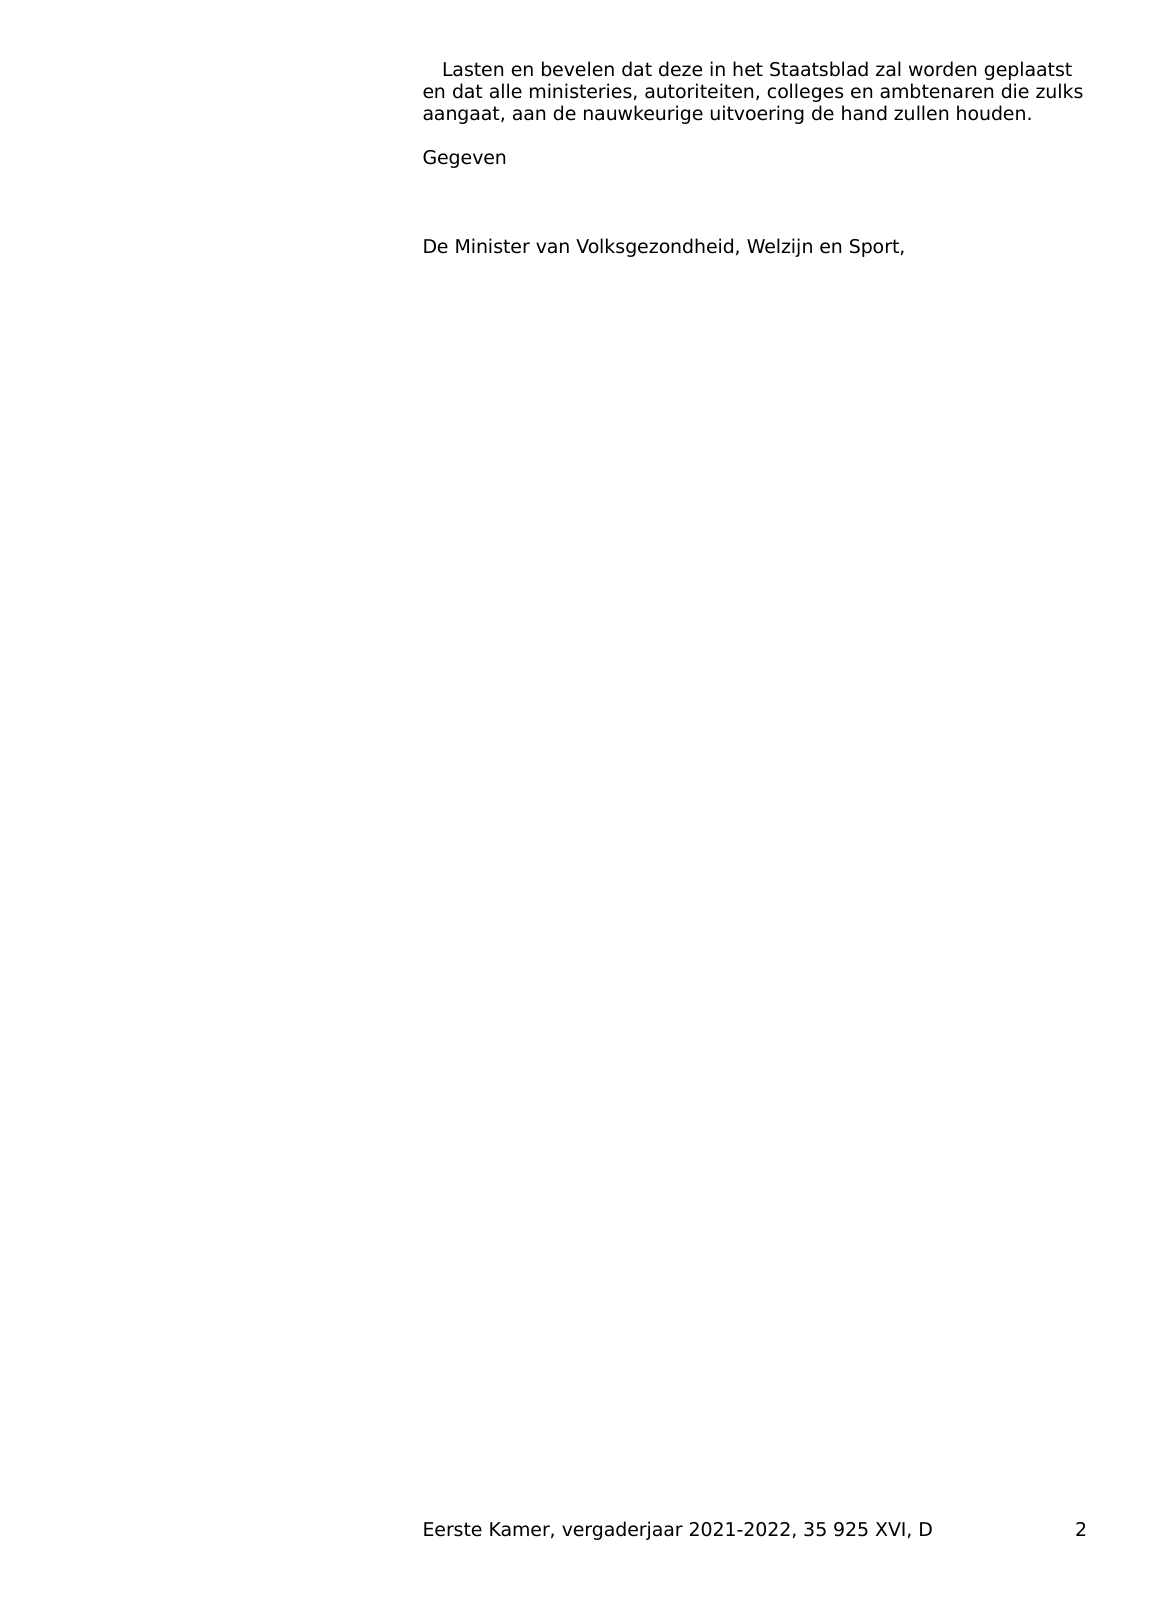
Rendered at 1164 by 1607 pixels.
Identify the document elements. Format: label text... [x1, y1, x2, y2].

text De Minister van Volksgezondheid, Welzijn en Sport, [422, 236, 1087, 258]
text Gegeven [422, 147, 1087, 169]
text Lasten en bevelen dat deze in het Staatsblad zal worden geplaatst en dat alle ministeries, autoriteiten, colleges en ambtenaren die zulks aangaat, aan de nauwkeurige uitvoering de hand zullen houden. [422, 59, 1087, 125]
